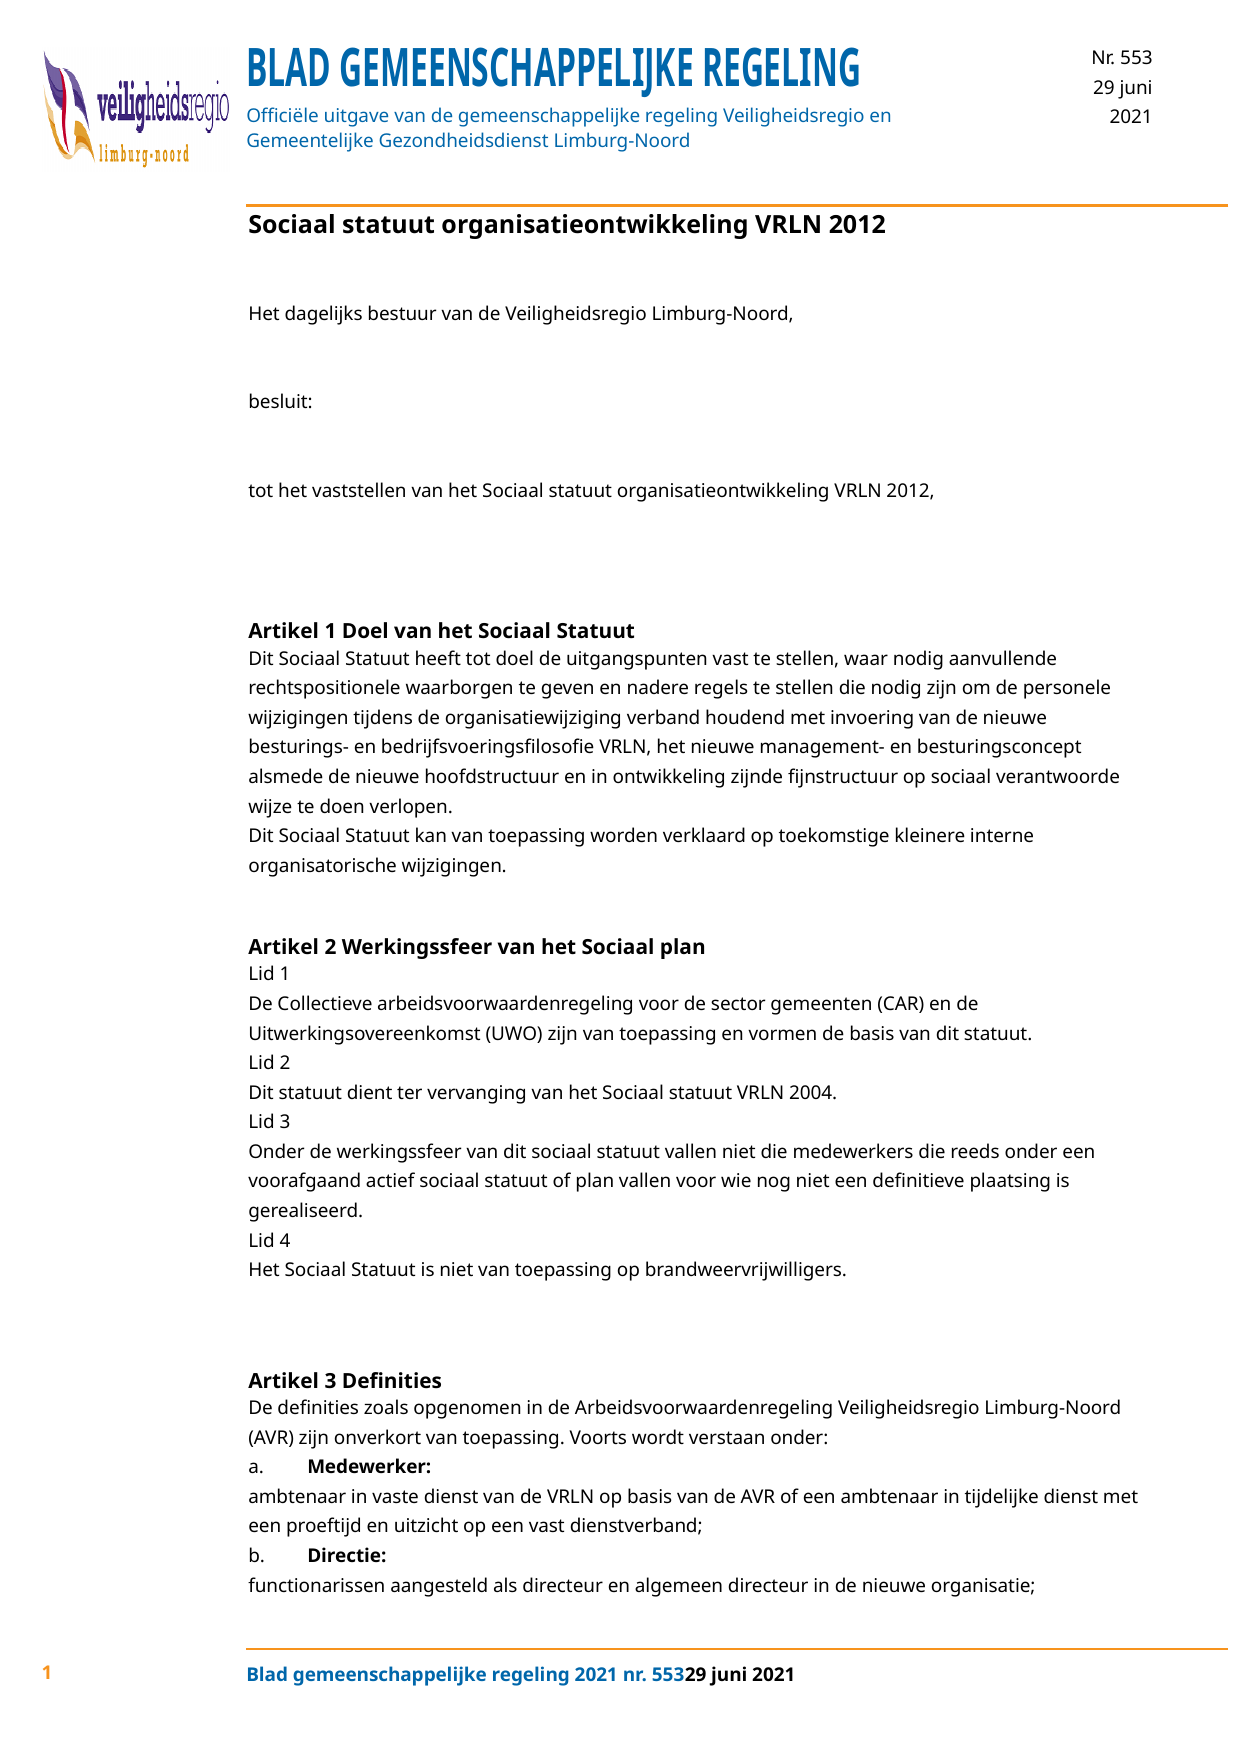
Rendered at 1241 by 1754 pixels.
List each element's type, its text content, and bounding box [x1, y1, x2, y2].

text Dit Sociaal Statuut heeft tot doel de uitgangspunten vast te stellen, waar nodig aanvullende rechtspositionele waarborgen te geven en nadere regels te stellen die nodig zijn om de personele wijzigingen tijdens de organisatiewijziging verband houdend met invoering van de nieuwe besturings- en bedrijfsvoeringsfilosofie VRLN, het nieuwe management- en besturingsconcept alsmede de nieuwe hoofdstructuur en in ontwikkeling zijnde fijnstructuur op sociaal verantwoorde wijze te doen verlopen. [248, 645, 1152, 819]
text functionarissen aangesteld als directeur en algemeen directeur in de nieuwe organisatie; [248, 1572, 1152, 1598]
text Onder de werkingssfeer van dit sociaal statuut vallen niet die medewerkers die reeds onder een voorafgaand actief sociaal statuut of plan vallen voor wie nog niet een definitieve plaatsing is gerealiseerd. [248, 1138, 1152, 1223]
text Dit Sociaal Statuut kan van toepassing worden verklaard op toekomstige kleinere interne organisatorische wijzigingen. [248, 822, 1152, 878]
text Lid 2 [248, 1049, 1152, 1075]
text Artikel 2 Werkingssfeer van het Sociaal plan [248, 932, 1152, 961]
text Het Sociaal Statuut is niet van toepassing op brandweervrijwilligers. [248, 1256, 1152, 1282]
text De definities zoals opgenomen in de Arbeidsvoorwaardenregeling Veiligheidsregio Limburg-Noord (AVR) zijn onverkort van toepassing. Voorts wordt verstaan onder: [248, 1394, 1152, 1450]
text Dit statuut dient ter vervanging van het Sociaal statuut VRLN 2004. [248, 1079, 1152, 1104]
list Directie: [248, 1542, 1152, 1568]
text Het dagelijks bestuur van de Veiligheidsregio Limburg-Noord, [248, 300, 1152, 326]
text Lid 4 [248, 1227, 1152, 1252]
text Artikel 1 Doel van het Sociaal Statuut [248, 617, 1152, 645]
text Lid 3 [248, 1108, 1152, 1134]
text besluit: [248, 389, 1152, 414]
picture [41, 47, 231, 172]
text tot het vaststellen van het Sociaal statuut organisatieontwikkeling VRLN 2012, [248, 477, 1152, 503]
text De Collectieve arbeidsvoorwaardenregeling voor de sector gemeenten (CAR) en de Uitwerkingsovereenkomst (UWO) zijn van toepassing en vormen de basis van dit statuut. [248, 990, 1152, 1045]
text ambtenaar in vaste dienst van de VRLN op basis van de AVR of een ambtenaar in tijdelijke dienst met een proeftijd en uitzicht op een vast dienstverband; [248, 1483, 1152, 1538]
text Artikel 3 Definities [248, 1366, 1152, 1394]
list Medewerker: [248, 1453, 1152, 1479]
text Lid 1 [248, 961, 1152, 986]
text Sociaal statuut organisatieontwikkeling VRLN 2012 [248, 207, 1152, 241]
